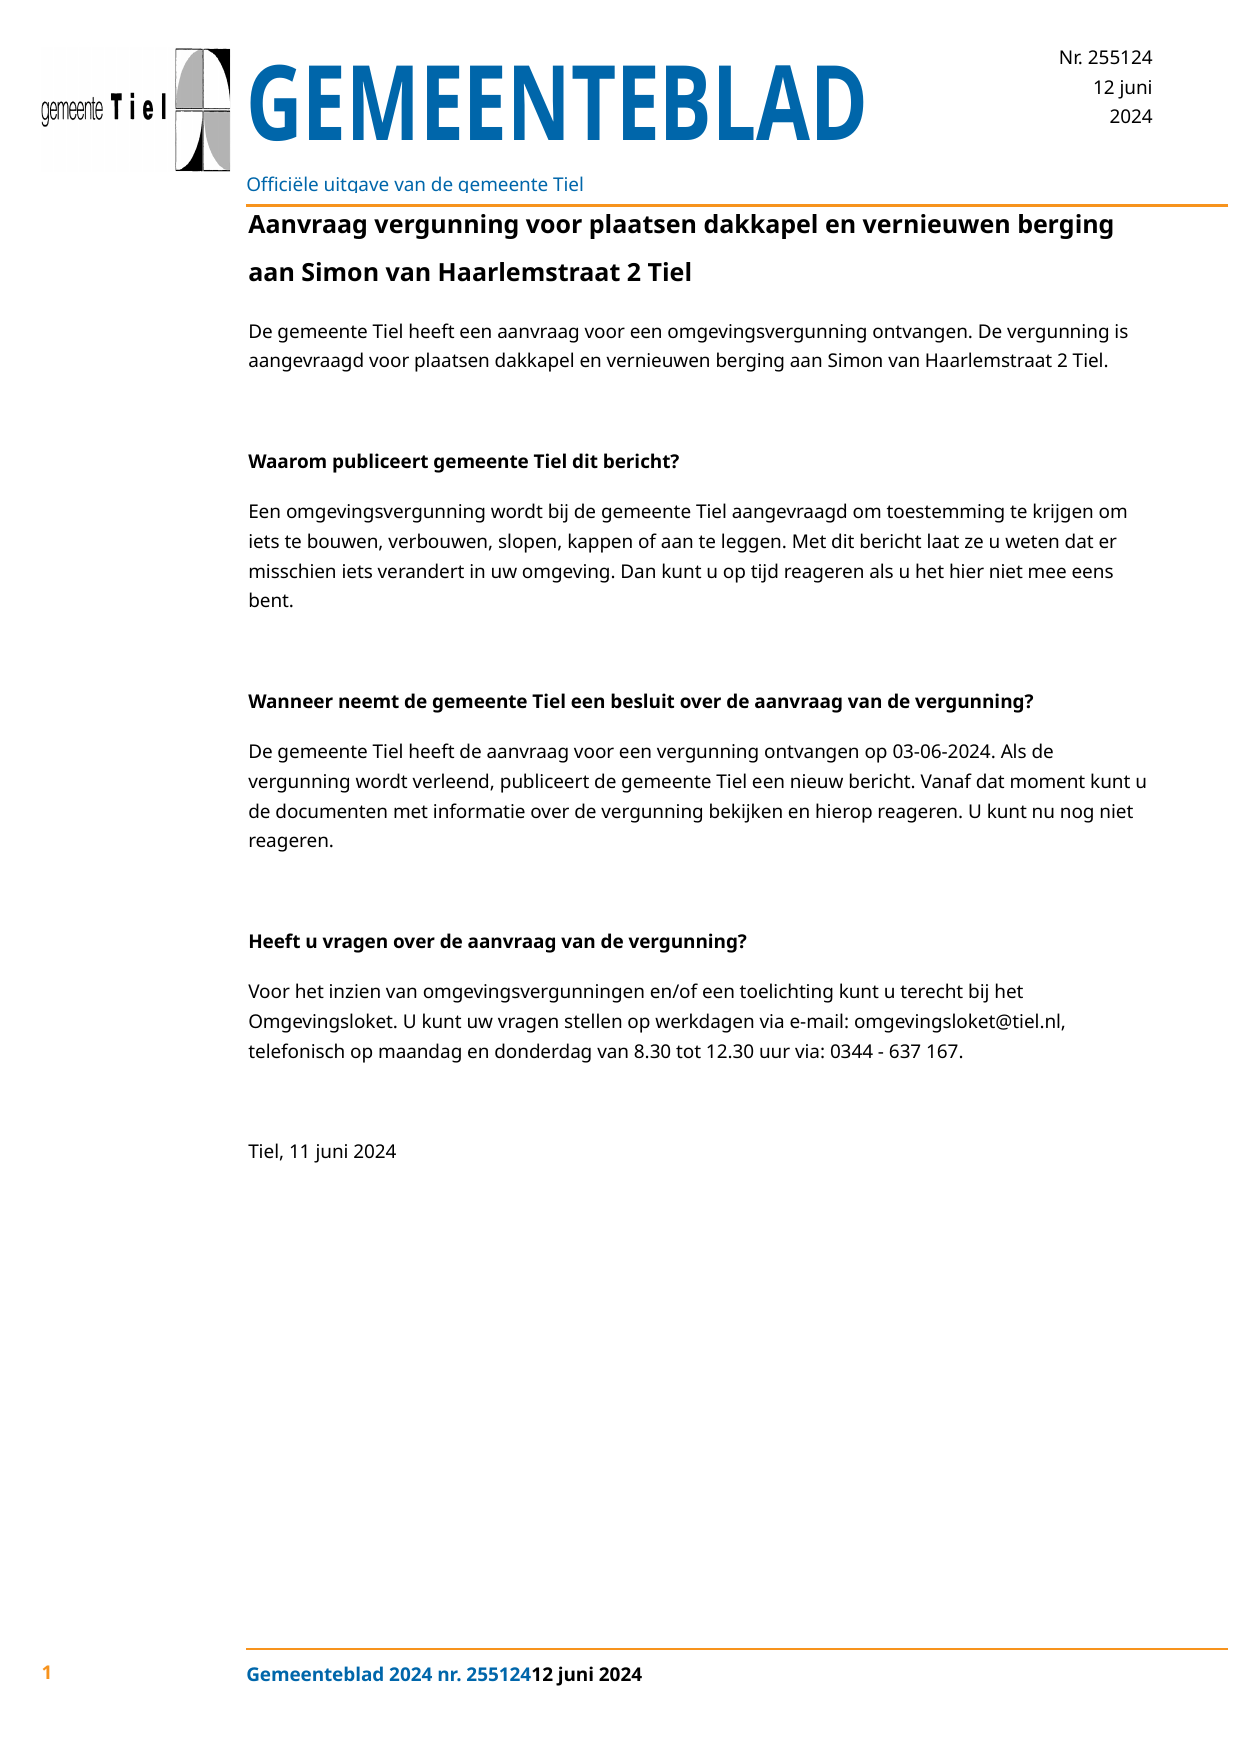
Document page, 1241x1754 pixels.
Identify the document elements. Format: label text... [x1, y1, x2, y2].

text De gemeente Tiel heeft een aanvraag voor een omgevingsvergunning ontvangen. De vergunning is aangevraagd voor plaatsen dakkapel en vernieuwen berging aan Simon van Haarlemstraat 2 Tiel. [248, 318, 1152, 373]
picture [41, 47, 231, 172]
text Waarom publiceert gemeente Tiel dit bericht? [248, 448, 1152, 474]
text Heeft u vragen over de aanvraag van de vergunning? [248, 928, 1152, 954]
text De gemeente Tiel heeft de aanvraag voor een vergunning ontvangen op 03-06-2024. Als de vergunning wordt verleend, publiceert de gemeente Tiel een nieuw bericht. Vanaf dat moment kunt u de documenten met informatie over de vergunning bekijken en hierop reageren. U kunt nu nog niet reageren. [248, 739, 1152, 853]
text Tiel, 11 juni 2024 [248, 1139, 1152, 1164]
text Een omgevingsvergunning wordt bij de gemeente Tiel aangevraagd om toestemming te krijgen om iets te bouwen, verbouwen, slopen, kappen of aan te leggen. Met dit bericht laat ze u weten dat er misschien iets verandert in uw omgeving. Dan kunt u op tijd reageren als u het hier niet mee eens bent. [248, 499, 1152, 613]
text Wanneer neemt de gemeente Tiel een besluit over de aanvraag van de vergunning? [248, 688, 1152, 714]
text Voor het inzien van omgevingsvergunningen en/of een toelichting kunt u terecht bij het Omgevingsloket. U kunt uw vragen stellen op werkdagen via e-mail: omgevingsloket@tiel.nl, telefonisch op maandag en donderdag van 8.30 tot 12.30 uur via: 0344 - 637 167. [248, 979, 1152, 1064]
text Aanvraag vergunning voor plaatsen dakkapel en vernieuwen berging aan Simon van Haarlemstraat 2 Tiel [248, 207, 1152, 288]
